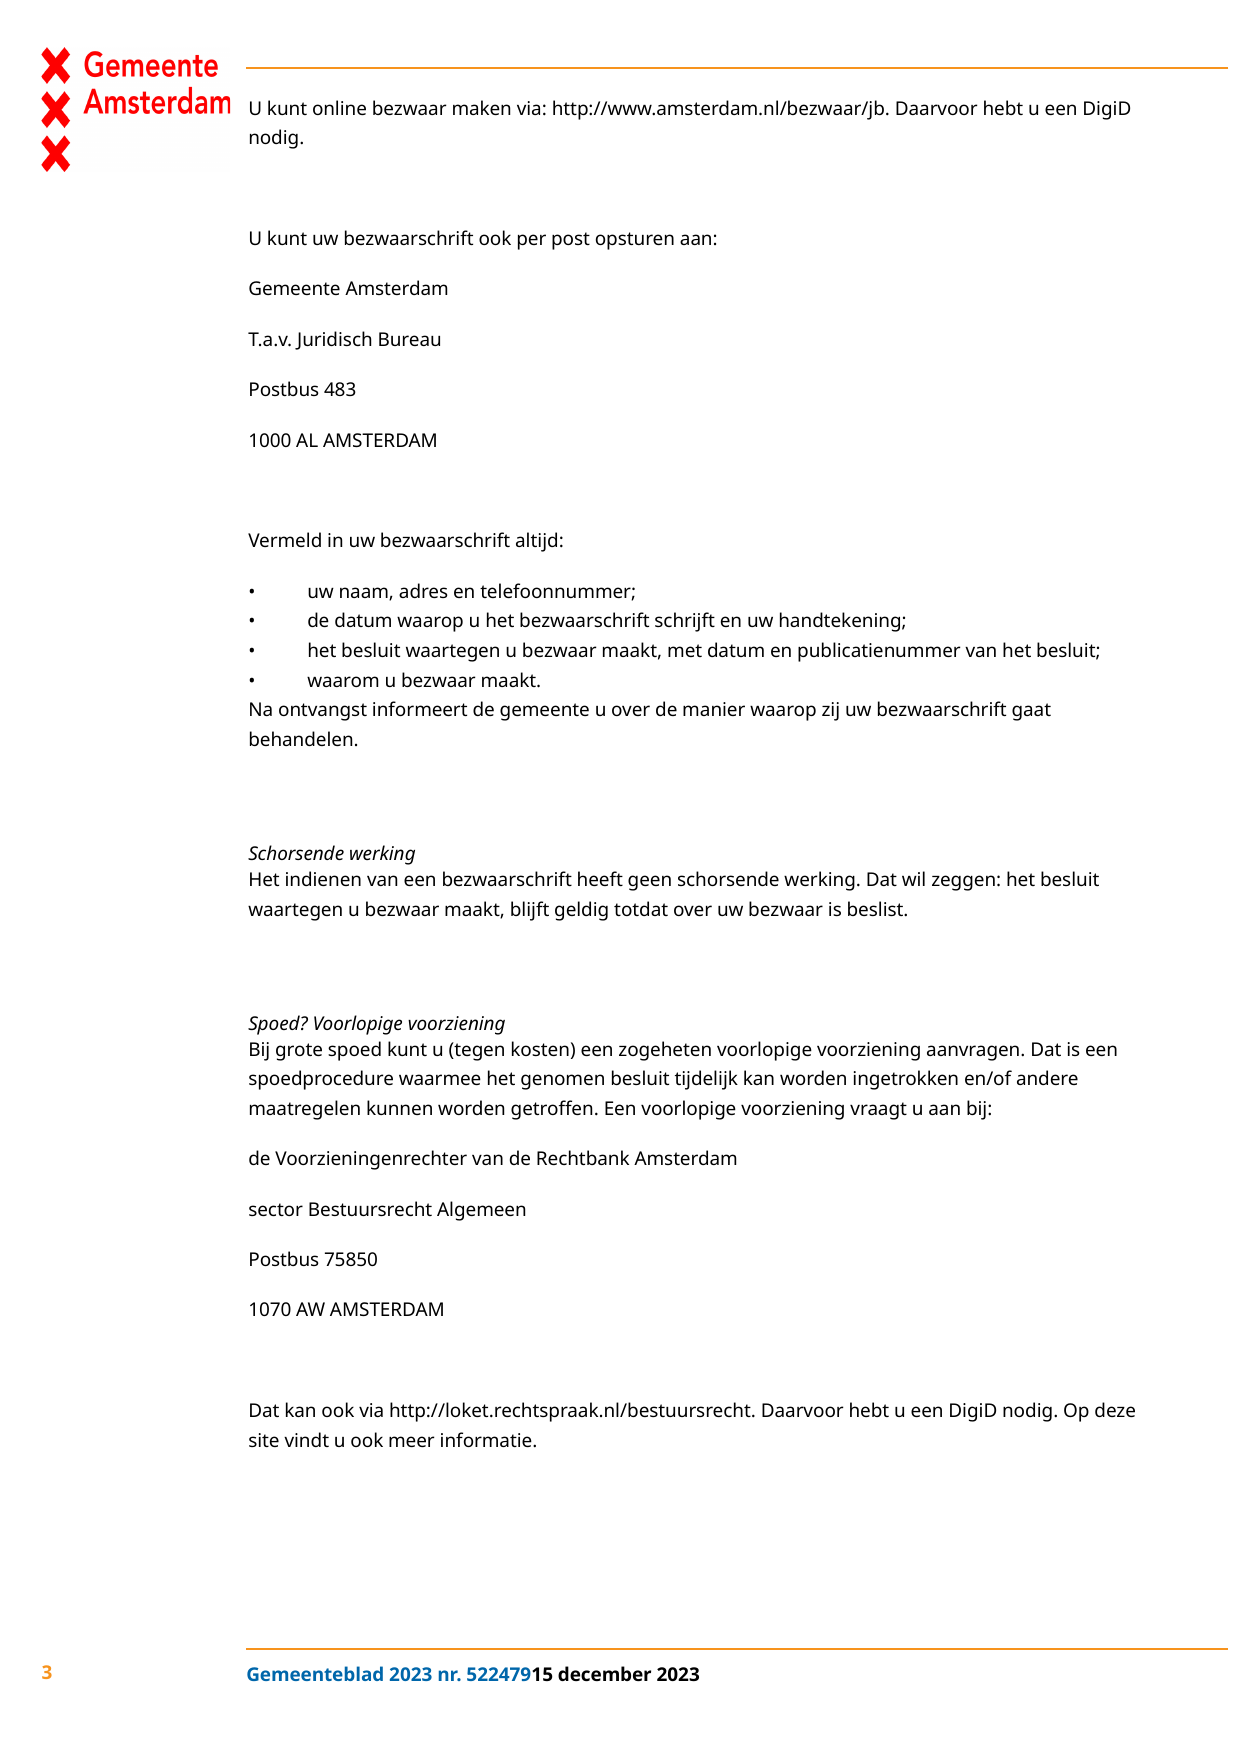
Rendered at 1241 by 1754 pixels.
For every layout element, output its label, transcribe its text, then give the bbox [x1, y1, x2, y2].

text Postbus 75850 [248, 1246, 1152, 1272]
text T.a.v. Juridisch Bureau [248, 326, 1152, 352]
text Na ontvangst informeert de gemeente u over de manier waarop zij uw bezwaarschrift gaat behandelen. [248, 696, 1152, 752]
text 1000 AL AMSTERDAM [248, 427, 1152, 453]
list waarom u bezwaar maakt. [248, 667, 1152, 693]
text Postbus 483 [248, 376, 1152, 402]
list de datum waarop u het bezwaarschrift schrijft en uw handtekening; [248, 608, 1152, 633]
list uw naam, adres en telefoonnummer; [248, 578, 1152, 604]
text U kunt online bezwaar maken via: http://www.amsterdam.nl/bezwaar/jb. Daarvoor hebt u een DigiD nodig. [248, 95, 1152, 150]
text de Voorzieningenrechter van de Rechtbank Amsterdam [248, 1145, 1152, 1171]
text sector Bestuursrecht Algemeen [248, 1196, 1152, 1222]
text Gemeente Amsterdam [248, 276, 1152, 301]
text 1070 AW AMSTERDAM [248, 1297, 1152, 1322]
text U kunt uw bezwaarschrift ook per post opsturen aan: [248, 225, 1152, 251]
text Vermeld in uw bezwaarschrift altijd: [248, 528, 1152, 553]
text Bij grote spoed kunt u (tegen kosten) een zogeheten voorlopige voorziening aanvragen. Dat is een spoedprocedure waarmee het genomen besluit tijdelijk kan worden ingetrokken en/of andere maatregelen kunnen worden getroffen. Een voorlopige voorziening vraagt u aan bij: [248, 1036, 1152, 1121]
picture [41, 47, 231, 172]
text Schorsende werking [248, 840, 1152, 866]
text Spoed? Voorlopige voorziening [248, 1010, 1152, 1036]
text Dat kan ook via http://loket.rechtspraak.nl/bestuursrecht. Daarvoor hebt u een DigiD nodig. Op deze site vindt u ook meer informatie. [248, 1397, 1152, 1453]
list het besluit waartegen u bezwaar maakt, met datum en publicatienummer van het besluit; [248, 637, 1152, 663]
text Het indienen van een bezwaarschrift heeft geen schorsende werking. Dat wil zeggen: het besluit waartegen u bezwaar maakt, blijft geldig totdat over uw bezwaar is beslist. [248, 866, 1152, 921]
